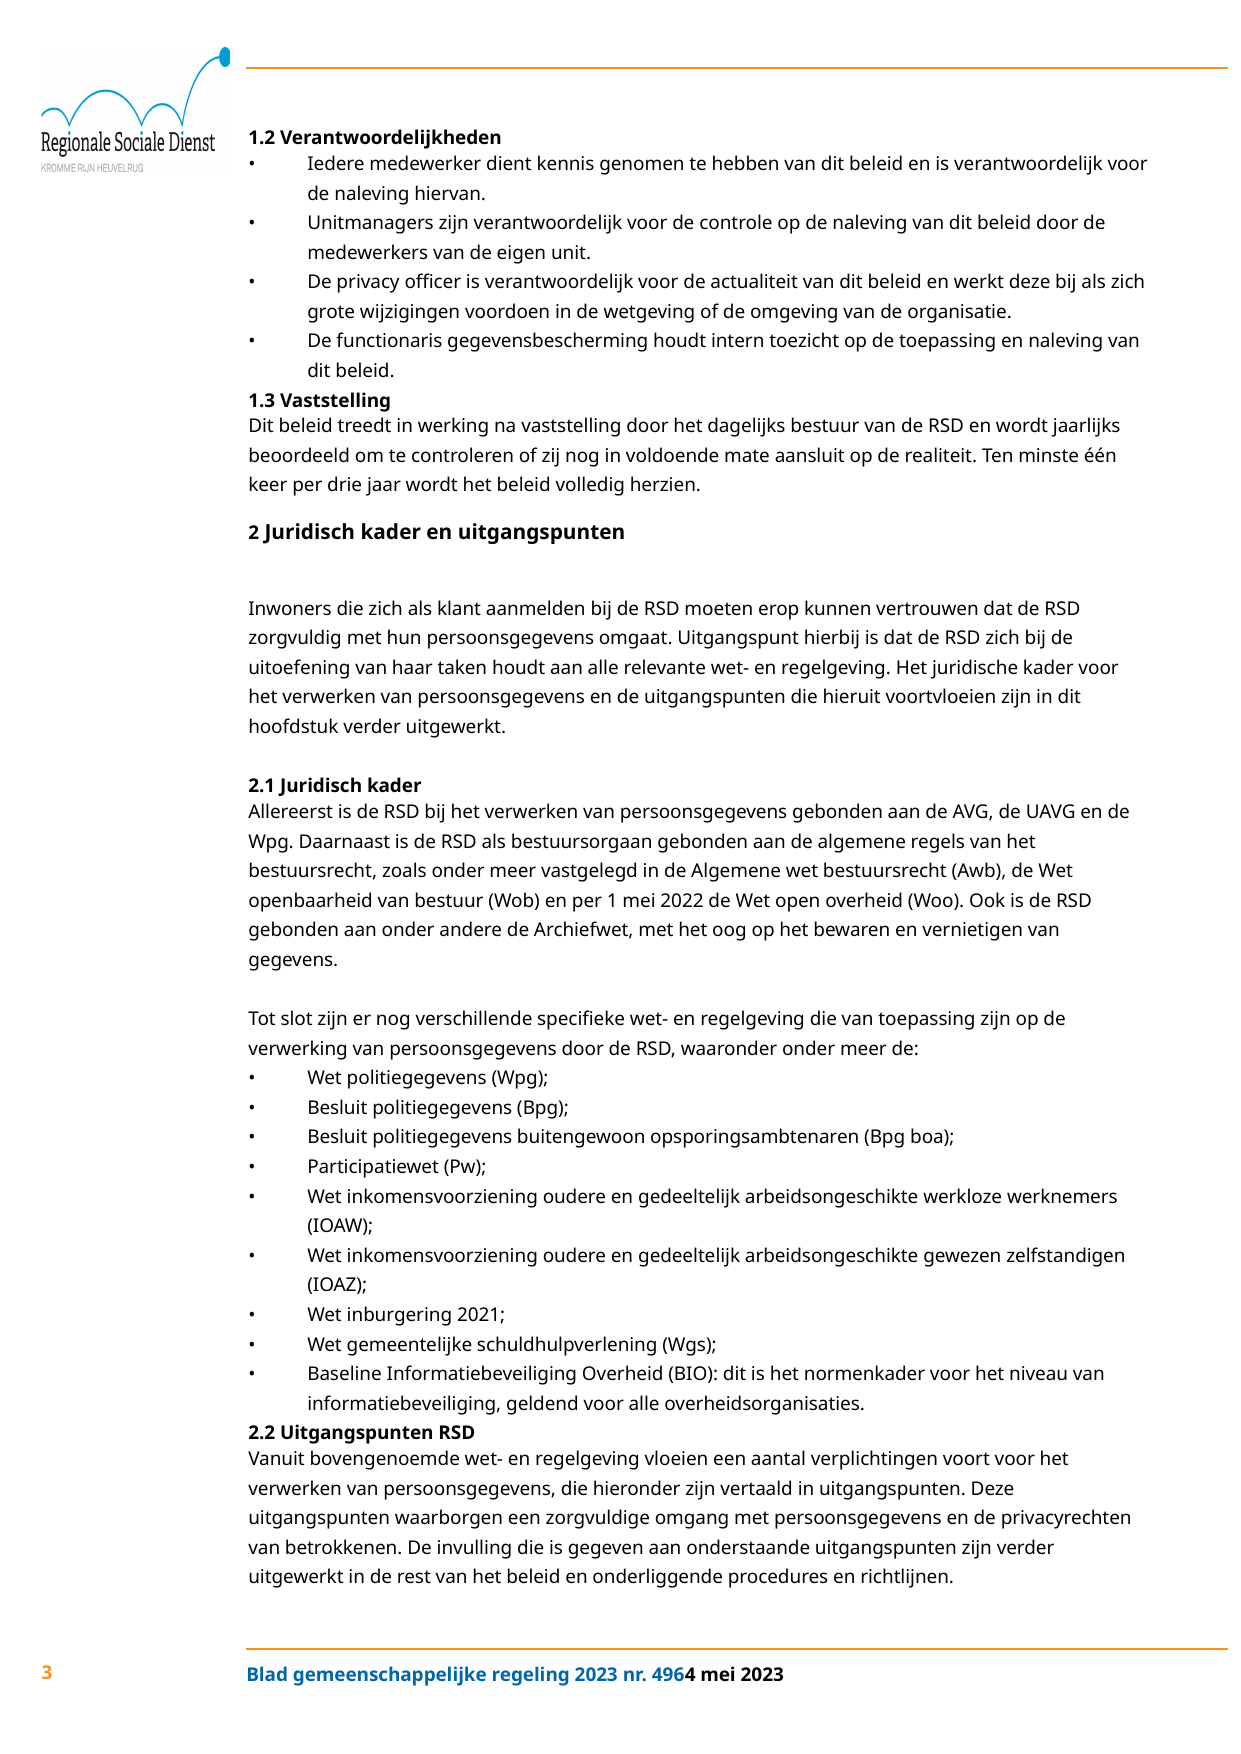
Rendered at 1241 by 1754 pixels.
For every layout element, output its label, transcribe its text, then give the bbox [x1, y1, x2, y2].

text 2.2 Uitgangspunten RSD [248, 1419, 1152, 1445]
list Wet politiegegevens (Wpg); [248, 1064, 1152, 1090]
text Dit beleid treedt in werking na vaststelling door het dagelijks bestuur van de RSD en wordt jaarlijks beoordeeld om te controleren of zij nog in voldoende mate aansluit op de realiteit. Ten minste één keer per drie jaar wordt het beleid volledig herzien. [248, 412, 1152, 497]
picture [41, 47, 231, 172]
list Wet inkomensvoorziening oudere en gedeeltelijk arbeidsongeschikte werkloze werknemers (IOAW); [248, 1183, 1152, 1238]
text Tot slot zijn er nog verschillende specifieke wet- en regelgeving die van toepassing zijn op de verwerking van persoonsgegevens door de RSD, waaronder onder meer de: [248, 1005, 1152, 1061]
text Inwoners die zich als klant aanmelden bij de RSD moeten erop kunnen vertrouwen dat de RSD zorgvuldig met hun persoonsgegevens omgaat. Uitgangspunt hierbij is dat de RSD zich bij de uitoefening van haar taken houdt aan alle relevante wet- en regelgeving. Het juridische kader voor het verwerken van persoonsgegevens en de uitgangspunten die hieruit voortvloeien zijn in dit hoofdstuk verder uitgewerkt. [248, 595, 1152, 739]
text Allereerst is de RSD bij het verwerken van persoonsgegevens gebonden aan de AVG, de UAVG en de Wpg. Daarnaast is de RSD als bestuursorgaan gebonden aan de algemene regels van het bestuursrecht, zoals onder meer vastgelegd in de Algemene wet bestuursrecht (Awb), de Wet openbaarheid van bestuur (Wob) en per 1 mei 2022 de Wet open overheid (Woo). Ook is de RSD gebonden aan onder andere de Archiefwet, met het oog op het bewaren en vernietigen van gegevens. [248, 798, 1152, 972]
text 2 Juridisch kader en uitgangspunten [248, 517, 1152, 546]
list De functionaris gegevensbescherming houdt intern toezicht op de toepassing en naleving van dit beleid. [248, 328, 1152, 383]
list Baseline Informatiebeveiliging Overheid (BIO): dit is het normenkader voor het niveau van informatiebeveiliging, geldend voor alle overheidsorganisaties. [248, 1360, 1152, 1416]
list Wet gemeentelijke schuldhulpverlening (Wgs); [248, 1331, 1152, 1356]
list Iedere medewerker dient kennis genomen te hebben van dit beleid en is verantwoordelijk voor de naleving hiervan. [248, 150, 1152, 205]
list Participatiewet (Pw); [248, 1153, 1152, 1179]
text 2.1 Juridisch kader [248, 772, 1152, 798]
text 1.2 Verantwoordelijkheden [248, 124, 1152, 150]
list Unitmanagers zijn verantwoordelijk voor de controle op de naleving van dit beleid door de medewerkers van de eigen unit. [248, 209, 1152, 264]
text 1.3 Vaststelling [248, 387, 1152, 412]
list Wet inkomensvoorziening oudere en gedeeltelijk arbeidsongeschikte gewezen zelfstandigen (IOAZ); [248, 1242, 1152, 1297]
list Besluit politiegegevens buitengewoon opsporingsambtenaren (Bpg boa); [248, 1124, 1152, 1149]
list Besluit politiegegevens (Bpg); [248, 1094, 1152, 1120]
list De privacy officer is verantwoordelijk voor de actualiteit van dit beleid en werkt deze bij als zich grote wijzigingen voordoen in de wetgeving of de omgeving van de organisatie. [248, 268, 1152, 324]
list Wet inburgering 2021; [248, 1301, 1152, 1327]
text Vanuit bovengenoemde wet- en regelgeving vloeien een aantal verplichtingen voort voor het verwerken van persoonsgegevens, die hieronder zijn vertaald in uitgangspunten. Deze uitgangspunten waarborgen een zorgvuldige omgang met persoonsgegevens en de privacyrechten van betrokkenen. De invulling die is gegeven aan onderstaande uitgangspunten zijn verder uitgewerkt in de rest van het beleid en onderliggende procedures en richtlijnen. [248, 1445, 1152, 1589]
